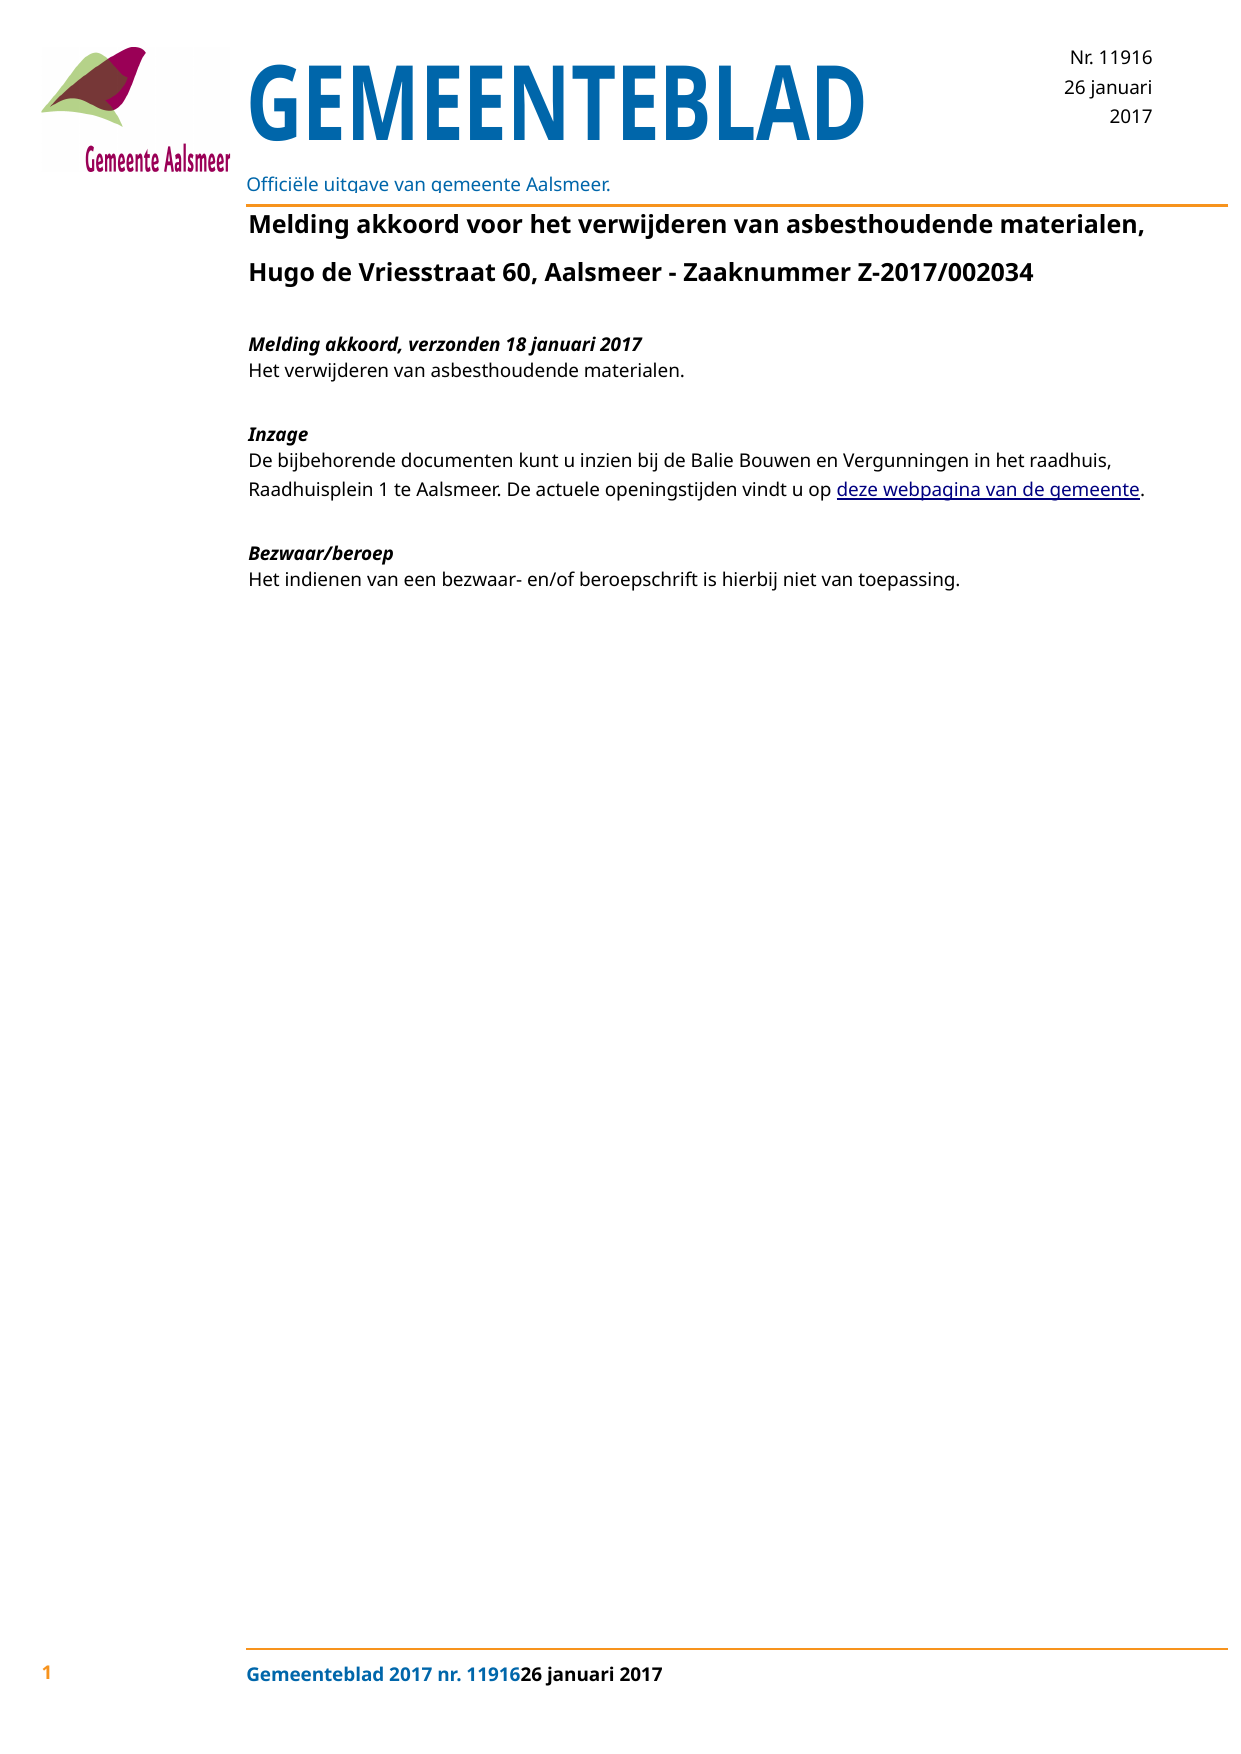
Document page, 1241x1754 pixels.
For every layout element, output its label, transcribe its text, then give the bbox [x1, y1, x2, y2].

text Bezwaar/beroep [248, 540, 1152, 566]
picture [41, 47, 231, 172]
text De bijbehorende documenten kunt u inzien bij de Balie Bouwen en Vergunningen in het raadhuis, Raadhuisplein 1 te Aalsmeer. De actuele openingstijden vindt u op deze webpagina van de gemeente. [248, 447, 1152, 502]
text Het indienen van een bezwaar- en/of beroepschrift is hierbij niet van toepassing. [248, 566, 1152, 592]
text Het verwijderen van asbesthoudende materialen. [248, 357, 1152, 383]
text Inzage [248, 421, 1152, 447]
text Melding akkoord, verzonden 18 januari 2017 [248, 331, 1152, 357]
text Melding akkoord voor het verwijderen van asbesthoudende materialen, Hugo de Vriesstraat 60, Aalsmeer - Zaaknummer Z-2017/002034 [248, 207, 1152, 288]
